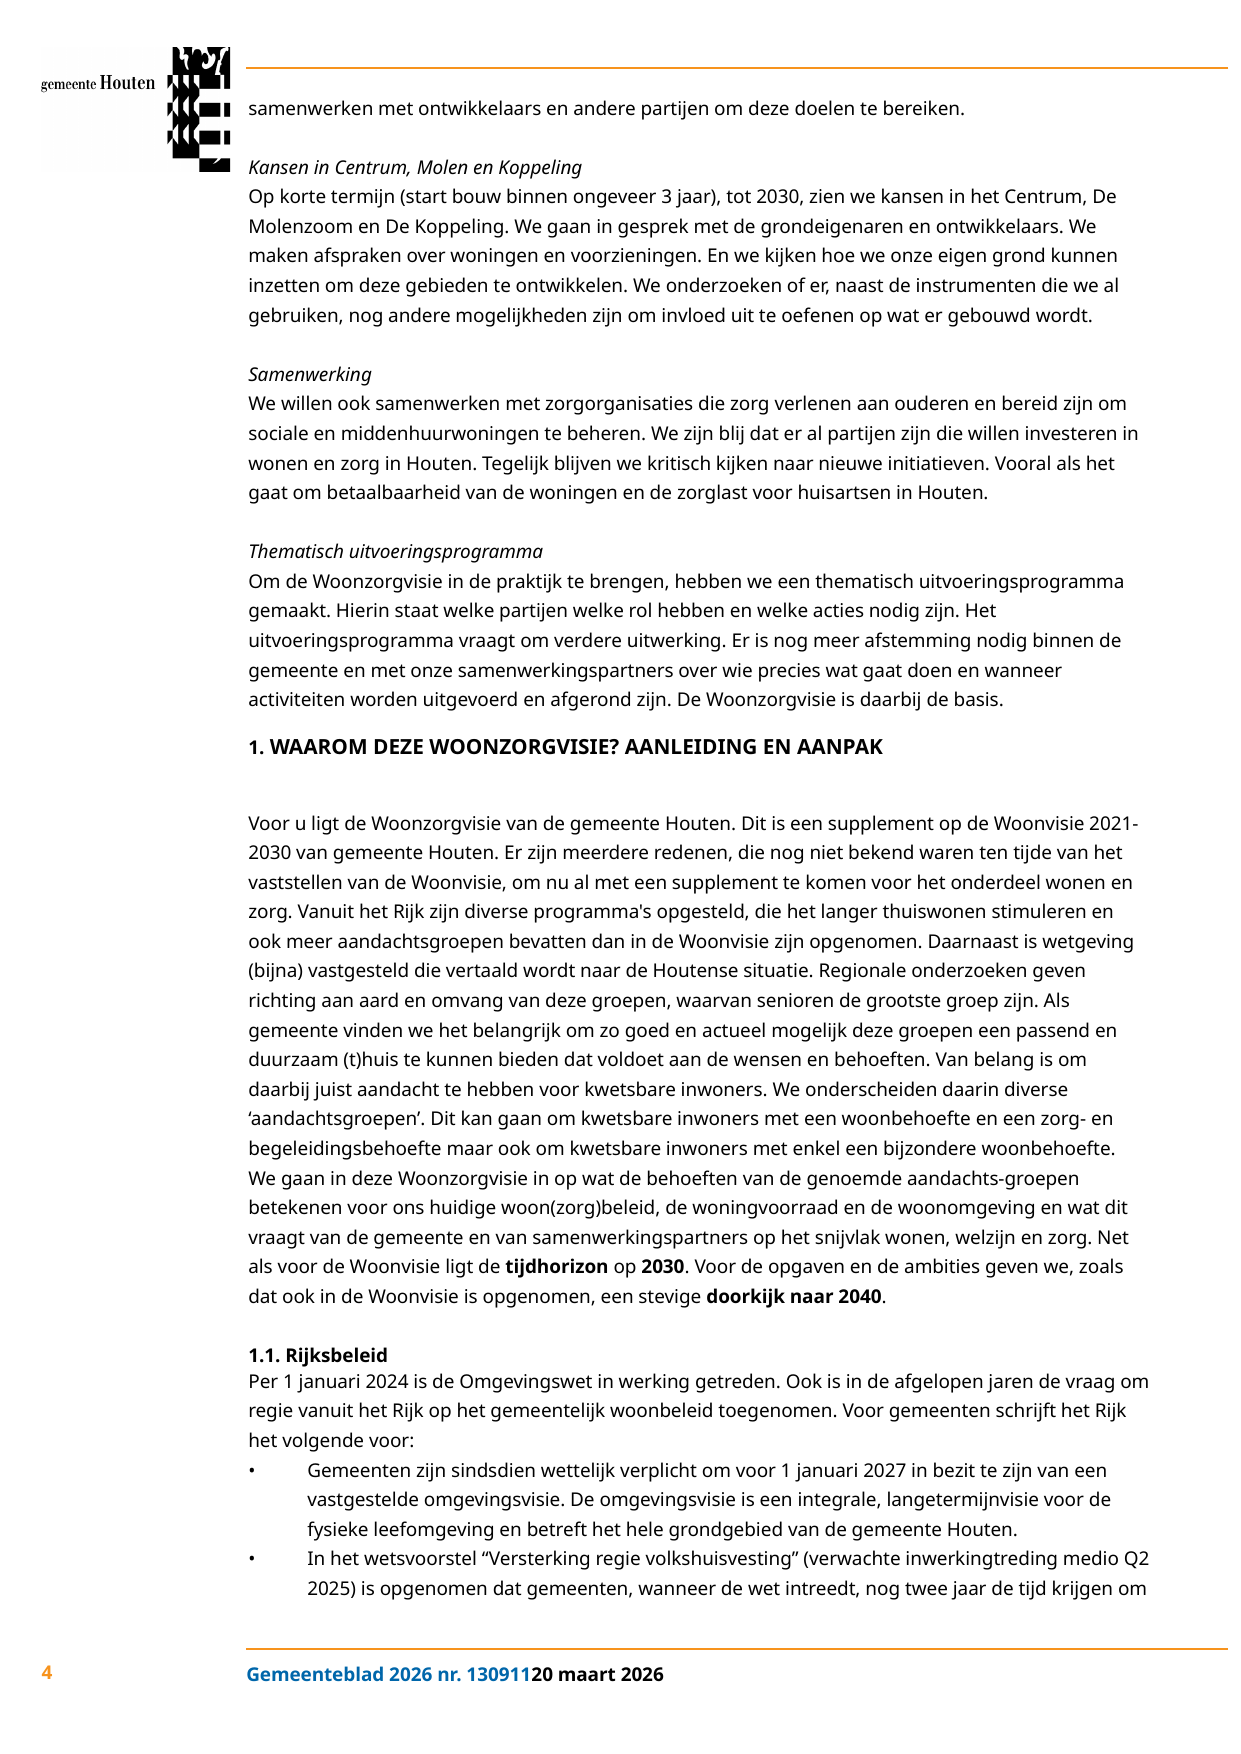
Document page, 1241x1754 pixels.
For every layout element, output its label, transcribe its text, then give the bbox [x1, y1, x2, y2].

list In het wetsvoorstel “Versterking regie volkshuisvesting” (verwachte inwerkingtreding medio Q2 2025) is opgenomen dat gemeenten, wanneer de wet intreedt, nog twee jaar de tijd krijgen om [248, 1546, 1152, 1601]
text Om de Woonzorgvisie in de praktijk te brengen, hebben we een thematisch uitvoeringsprogramma gemaakt. Hierin staat welke partijen welke rol hebben en welke acties nodig zijn. Het uitvoeringsprogramma vraagt om verdere uitwerking. Er is nog meer afstemming nodig binnen de gemeente en met onze samenwerkingspartners over wie precies wat gaat doen en wanneer activiteiten worden uitgevoerd en afgerond zijn. De Woonzorgvisie is daarbij de basis. [248, 568, 1152, 712]
list Gemeenten zijn sindsdien wettelijk verplicht om voor 1 januari 2027 in bezit te zijn van een vastgestelde omgevingsvisie. De omgevingsvisie is een integrale, langetermijnvisie voor de fysieke leefomgeving en betreft het hele grondgebied van de gemeente Houten. [248, 1457, 1152, 1542]
text Op korte termijn (start bouw binnen ongeveer 3 jaar), tot 2030, zien we kansen in het Centrum, De Molenzoom en De Koppeling. We gaan in gesprek met de grondeigenaren en ontwikkelaars. We maken afspraken over woningen en voorzieningen. En we kijken hoe we onze eigen grond kunnen inzetten om deze gebieden te ontwikkelen. We onderzoeken of er, naast de instrumenten die we al gebruiken, nog andere mogelijkheden zijn om invloed uit te oefenen op wat er gebouwd wordt. [248, 183, 1152, 328]
text 1.1. Rijksbeleid [248, 1342, 1152, 1368]
text We gaan in deze Woonzorgvisie in op wat de behoeften van de genoemde aandachts-groepen betekenen voor ons huidige woon(zorg)beleid, de woningvoorraad en de woonomgeving en wat dit vraagt van de gemeente en van samenwerkingspartners op het snijvlak wonen, welzijn en zorg. Net als voor de Woonvisie ligt de tijdhorizon op 2030. Voor de opgaven en de ambities geven we, zoals dat ook in de Woonvisie is opgenomen, een stevige doorkijk naar 2040. [248, 1165, 1152, 1309]
text Per 1 januari 2024 is de Omgevingswet in werking getreden. Ook is in de afgelopen jaren de vraag om regie vanuit het Rijk op het gemeentelijk woonbeleid toegenomen. Voor gemeenten schrijft het Rijk het volgende voor: [248, 1368, 1152, 1453]
text We willen ook samenwerken met zorgorganisaties die zorg verlenen aan ouderen en bereid zijn om sociale en middenhuurwoningen te beheren. We zijn blij dat er al partijen zijn die willen investeren in wonen en zorg in Houten. Tegelijk blijven we kritisch kijken naar nieuwe initiatieven. Vooral als het gaat om betaalbaarheid van de woningen en de zorglast voor huisartsen in Houten. [248, 391, 1152, 505]
text 1. WAAROM DEZE WOONZORGVISIE? AANLEIDING EN AANPAK [248, 732, 1152, 761]
text Kansen in Centrum, Molen en Koppeling [248, 154, 1152, 180]
picture [41, 47, 231, 172]
text Thematisch uitvoeringsprogramma [248, 538, 1152, 564]
text Samenwerking [248, 361, 1152, 387]
text Voor u ligt de Woonzorgvisie van de gemeente Houten. Dit is een supplement op de Woonvisie 2021-2030 van gemeente Houten. Er zijn meerdere redenen, die nog niet bekend waren ten tijde van het vaststellen van de Woonvisie, om nu al met een supplement te komen voor het onderdeel wonen en zorg. Vanuit het Rijk zijn diverse programma's opgesteld, die het langer thuiswonen stimuleren en ook meer aandachtsgroepen bevatten dan in de Woonvisie zijn opgenomen. Daarnaast is wetgeving (bijna) vastgesteld die vertaald wordt naar de Houtense situatie. Regionale onderzoeken geven richting aan aard en omvang van deze groepen, waarvan senioren de grootste groep zijn. Als gemeente vinden we het belangrijk om zo goed en actueel mogelijk deze groepen een passend en duurzaam (t)huis te kunnen bieden dat voldoet aan de wensen en behoeften. Van belang is om daarbij juist aandacht te hebben voor kwetsbare inwoners. We onderscheiden daarin diverse ‘aandachtsgroepen’. Dit kan gaan om kwetsbare inwoners met een woonbehoefte en een zorg- en begeleidingsbehoefte maar ook om kwetsbare inwoners met enkel een bijzondere woonbehoefte. [248, 810, 1152, 1161]
text samenwerken met ontwikkelaars en andere partijen om deze doelen te bereiken. [248, 95, 1152, 121]
